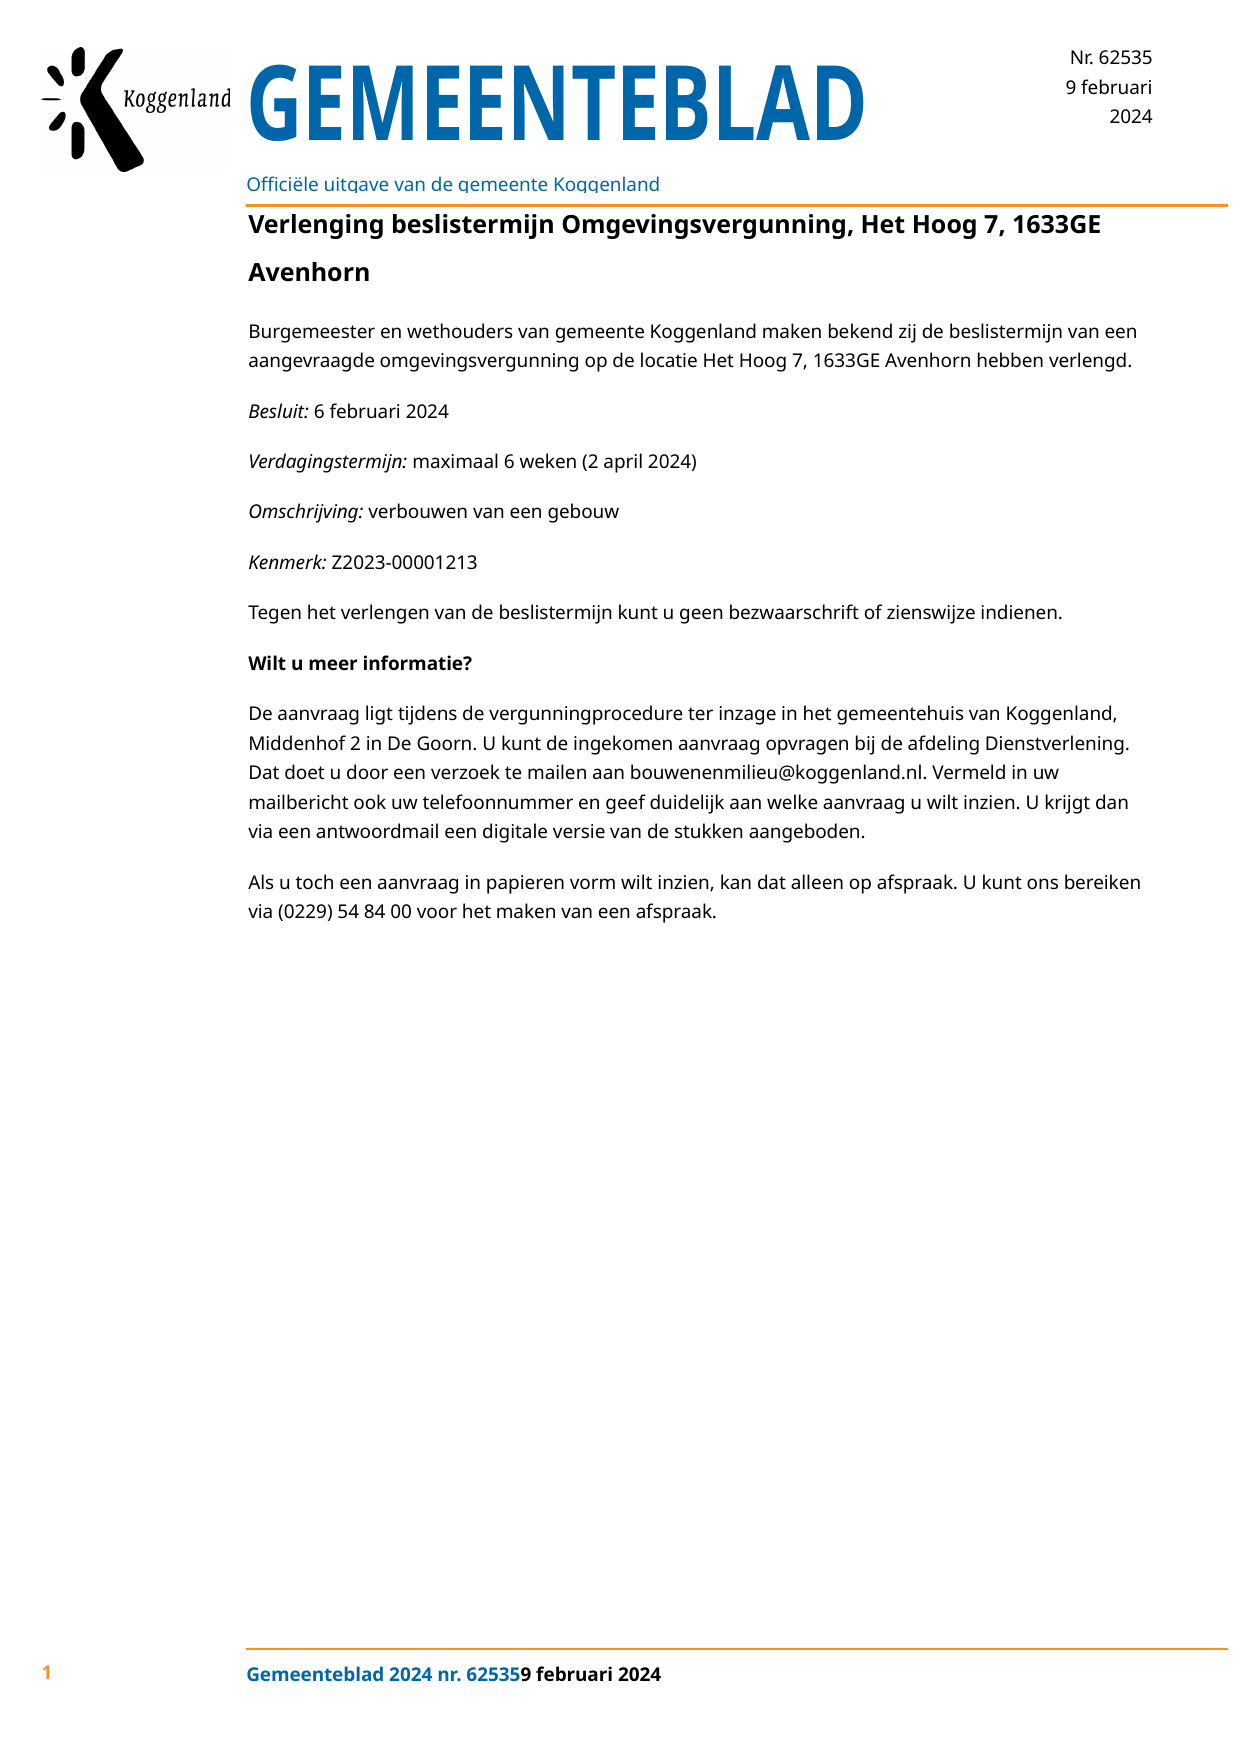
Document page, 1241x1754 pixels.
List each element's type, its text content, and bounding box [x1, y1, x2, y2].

text Besluit: 6 februari 2024 [248, 398, 1152, 424]
text Burgemeester en wethouders van gemeente Koggenland maken bekend zij de beslistermijn van een aangevraagde omgevingsvergunning op de locatie Het Hoog 7, 1633GE Avenhorn hebben verlengd. [248, 318, 1152, 373]
text Wilt u meer informatie? [248, 650, 1152, 676]
text Kenmerk: Z2023-00001213 [248, 549, 1152, 575]
picture [41, 47, 231, 172]
text Omschrijving: verbouwen van een gebouw [248, 499, 1152, 524]
text Tegen het verlengen van de beslistermijn kunt u geen bezwaarschrift of zienswijze indienen. [248, 599, 1152, 625]
text Als u toch een aanvraag in papieren vorm wilt inzien, kan dat alleen op afspraak. U kunt ons bereiken via (0229) 54 84 00 voor het maken van een afspraak. [248, 869, 1152, 924]
text De aanvraag ligt tijdens de vergunningprocedure ter inzage in het gemeentehuis van Koggenland, Middenhof 2 in De Goorn. U kunt de ingekomen aanvraag opvragen bij de afdeling Dienstverlening. Dat doet u door een verzoek te mailen aan bouwenenmilieu@koggenland.nl. Vermeld in uw mailbericht ook uw telefoonnummer en geef duidelijk aan welke aanvraag u wilt inzien. U krijgt dan via een antwoordmail een digitale versie van de stukken aangeboden. [248, 700, 1152, 844]
text Verdagingstermijn: maximaal 6 weken (2 april 2024) [248, 448, 1152, 474]
text Verlenging beslistermijn Omgevingsvergunning, Het Hoog 7, 1633GE Avenhorn [248, 207, 1152, 288]
